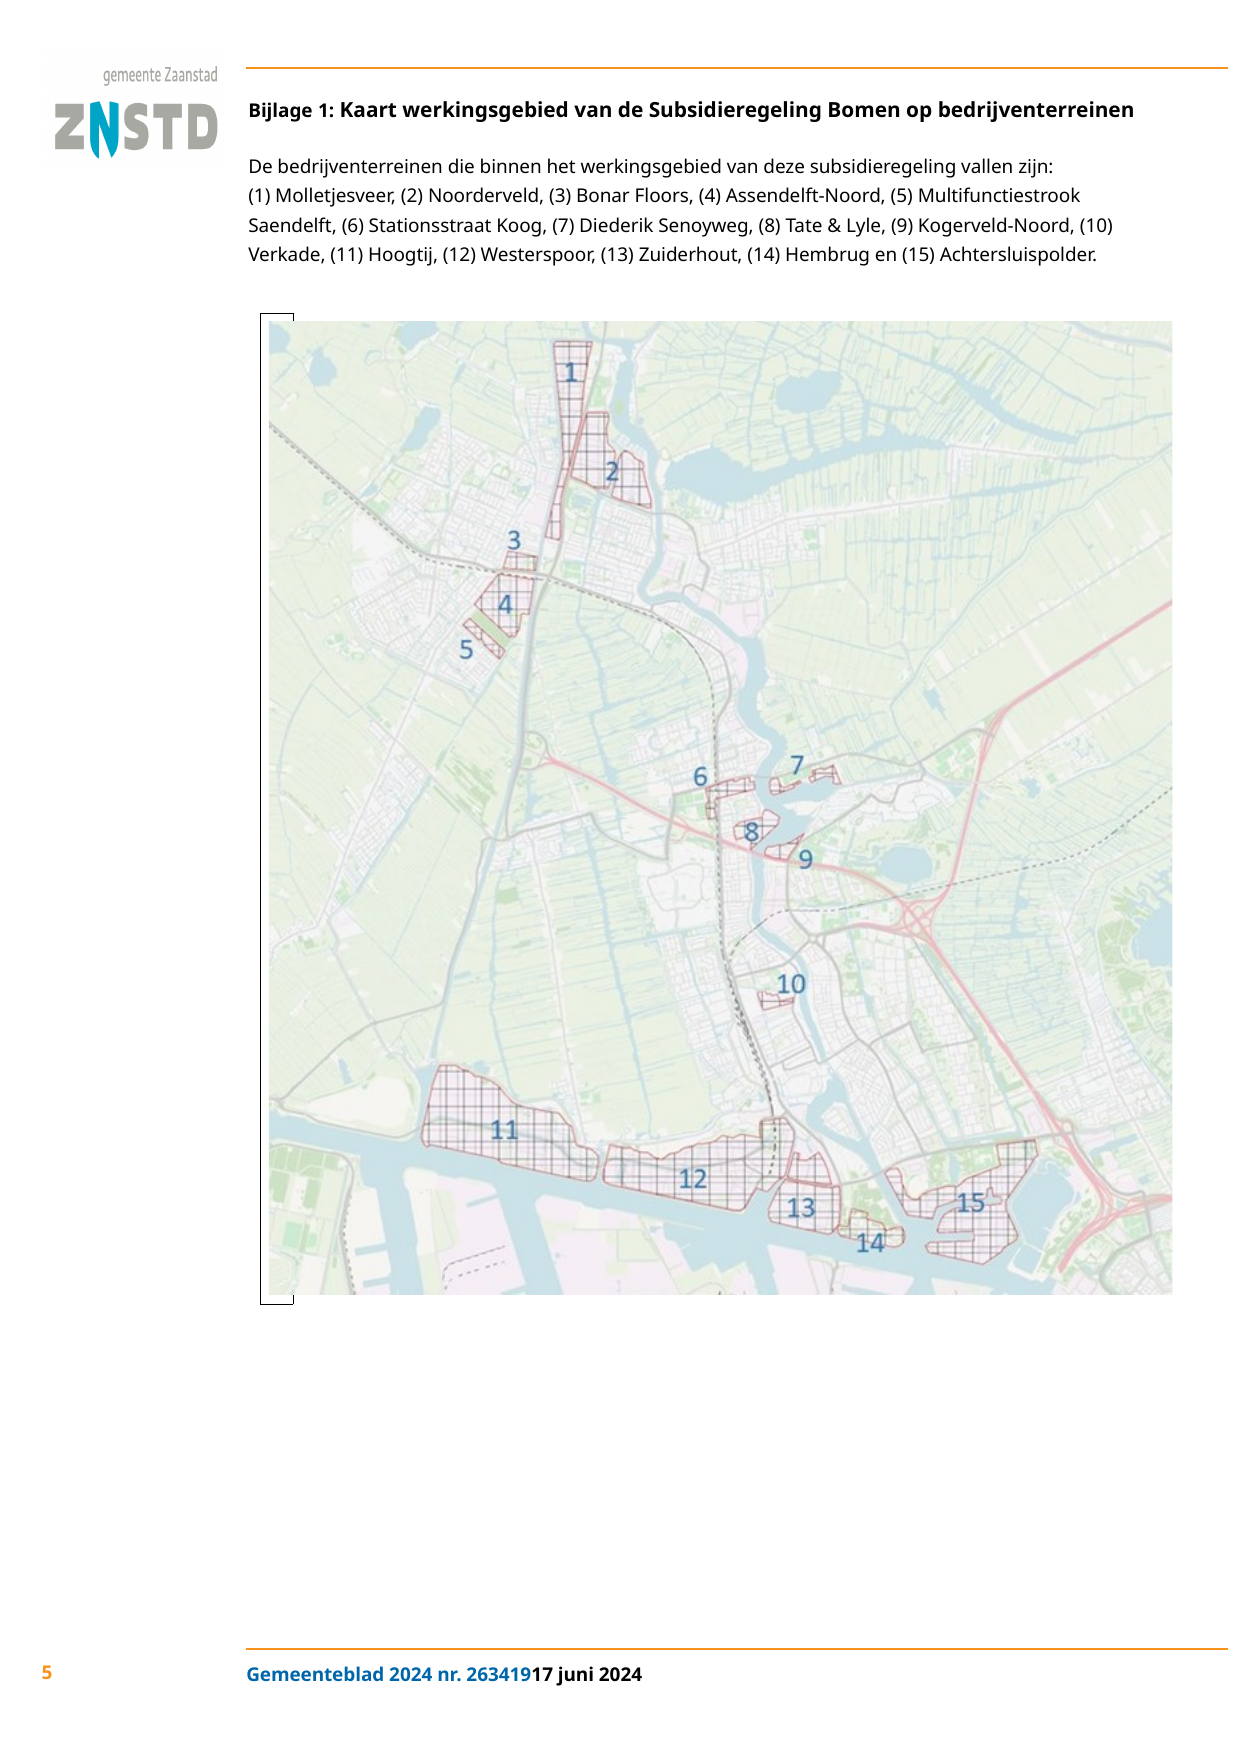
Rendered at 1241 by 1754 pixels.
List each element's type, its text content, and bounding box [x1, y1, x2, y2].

text (1) Molletjesveer, (2) Noorderveld, (3) Bonar Floors, (4) Assendelft-Noord, (5) Multifunctiestrook Saendelft, (6) Stationsstraat Koog, (7) Diederik Senoyweg, (8) Tate & Lyle, (9) Kogerveld-Noord, (10) Verkade, (11) Hoogtij, (12) Westerspoor, (13) Zuiderhout, (14) Hembrug en (15) Achtersluispolder. [248, 182, 1152, 267]
picture [268, 321, 1173, 1295]
text Bijlage 1: Kaart werkingsgebied van de Subsidieregeling Bomen op bedrijventerreinen [248, 95, 1152, 123]
text De bedrijventerreinen die binnen het werkingsgebied van deze subsidieregeling vallen zijn: [248, 153, 1152, 179]
picture [41, 47, 231, 172]
